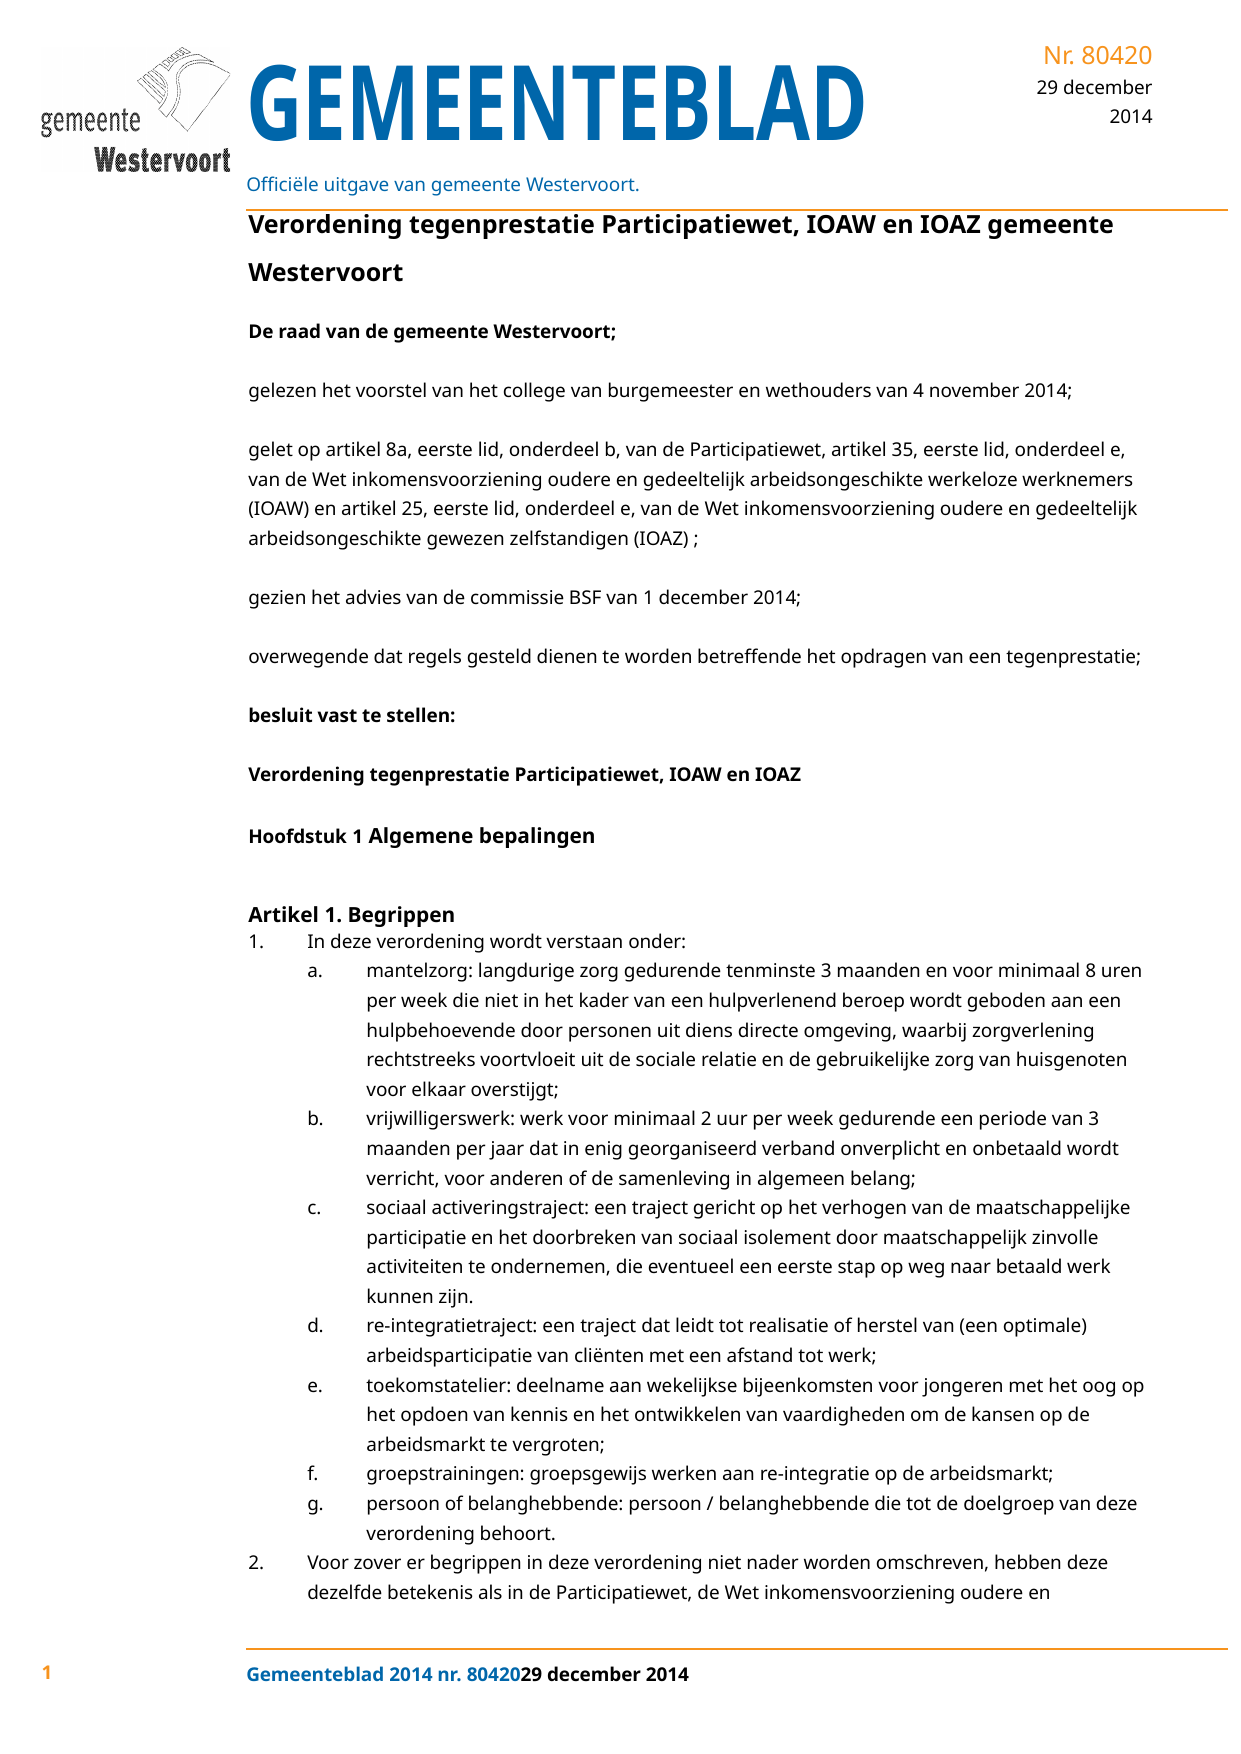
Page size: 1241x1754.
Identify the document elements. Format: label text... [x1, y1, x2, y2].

picture [41, 47, 231, 172]
text besluit vast te stellen: [248, 702, 1152, 728]
list toekomstatelier: deelname aan wekelijkse bijeenkomsten voor jongeren met het oog op het opdoen van kennis en het ontwikkelen van vaardigheden om de kansen op de arbeidsmarkt te vergroten; [307, 1372, 1152, 1457]
text Artikel 1. Begrippen [248, 900, 1152, 928]
text Verordening tegenprestatie Participatiewet, IOAW en IOAZ [248, 762, 1152, 787]
list Voor zover er begrippen in deze verordening niet nader worden omschreven, hebben deze dezelfde betekenis als in de Participatiewet, de Wet inkomensvoorziening oudere en [248, 1549, 1152, 1605]
list groepstrainingen: groepsgewijs werken aan re-integratie op de arbeidsmarkt; [307, 1461, 1152, 1486]
list mantelzorg: langdurige zorg gedurende tenminste 3 maanden en voor minimaal 8 uren per week die niet in het kader van een hulpverlenend beroep wordt geboden aan een hulpbehoevende door personen uit diens directe omgeving, waarbij zorgverlening rechtstreeks voortvloeit uit de sociale relatie en de gebruikelijke zorg van huisgenoten voor elkaar overstijgt; [307, 958, 1152, 1102]
list In deze verordening wordt verstaan onder: [248, 928, 1152, 954]
list sociaal activeringstraject: een traject gericht op het verhogen van de maatschappelijke participatie en het doorbreken van sociaal isolement door maatschappelijk zinvolle activiteiten te ondernemen, die eventueel een eerste stap op weg naar betaald werk kunnen zijn. [307, 1194, 1152, 1309]
list persoon of belanghebbende: persoon / belanghebbende die tot de doelgroep van deze verordening behoort. [307, 1490, 1152, 1546]
text Hoofdstuk 1 Algemene bepalingen [248, 821, 1152, 849]
text gelet op artikel 8a, eerste lid, onderdeel b, van de Participatiewet, artikel 35, eerste lid, onderdeel e, van de Wet inkomensvoorziening oudere en gedeeltelijk arbeidsongeschikte werkeloze werknemers (IOAW) en artikel 25, eerste lid, onderdeel e, van de Wet inkomensvoorziening oudere en gedeeltelijk arbeidsongeschikte gewezen zelfstandigen (IOAZ) ; [248, 436, 1152, 551]
text gezien het advies van de commissie BSF van 1 december 2014; [248, 584, 1152, 610]
text overwegende dat regels gesteld dienen te worden betreffende het opdragen van een tegenprestatie; [248, 643, 1152, 669]
text De raad van de gemeente Westervoort; [248, 318, 1152, 344]
list re-integratietraject: een traject dat leidt tot realisatie of herstel van (een optimale) arbeidsparticipatie van cliënten met een afstand tot werk; [307, 1313, 1152, 1368]
list vrijwilligerswerk: werk voor minimaal 2 uur per week gedurende een periode van 3 maanden per jaar dat in enig georganiseerd verband onverplicht en onbetaald wordt verricht, voor anderen of de samenleving in algemeen belang; [307, 1106, 1152, 1191]
text gelezen het voorstel van het college van burgemeester en wethouders van 4 november 2014; [248, 377, 1152, 403]
text Verordening tegenprestatie Participatiewet, IOAW en IOAZ gemeente Westervoort [248, 211, 1152, 288]
